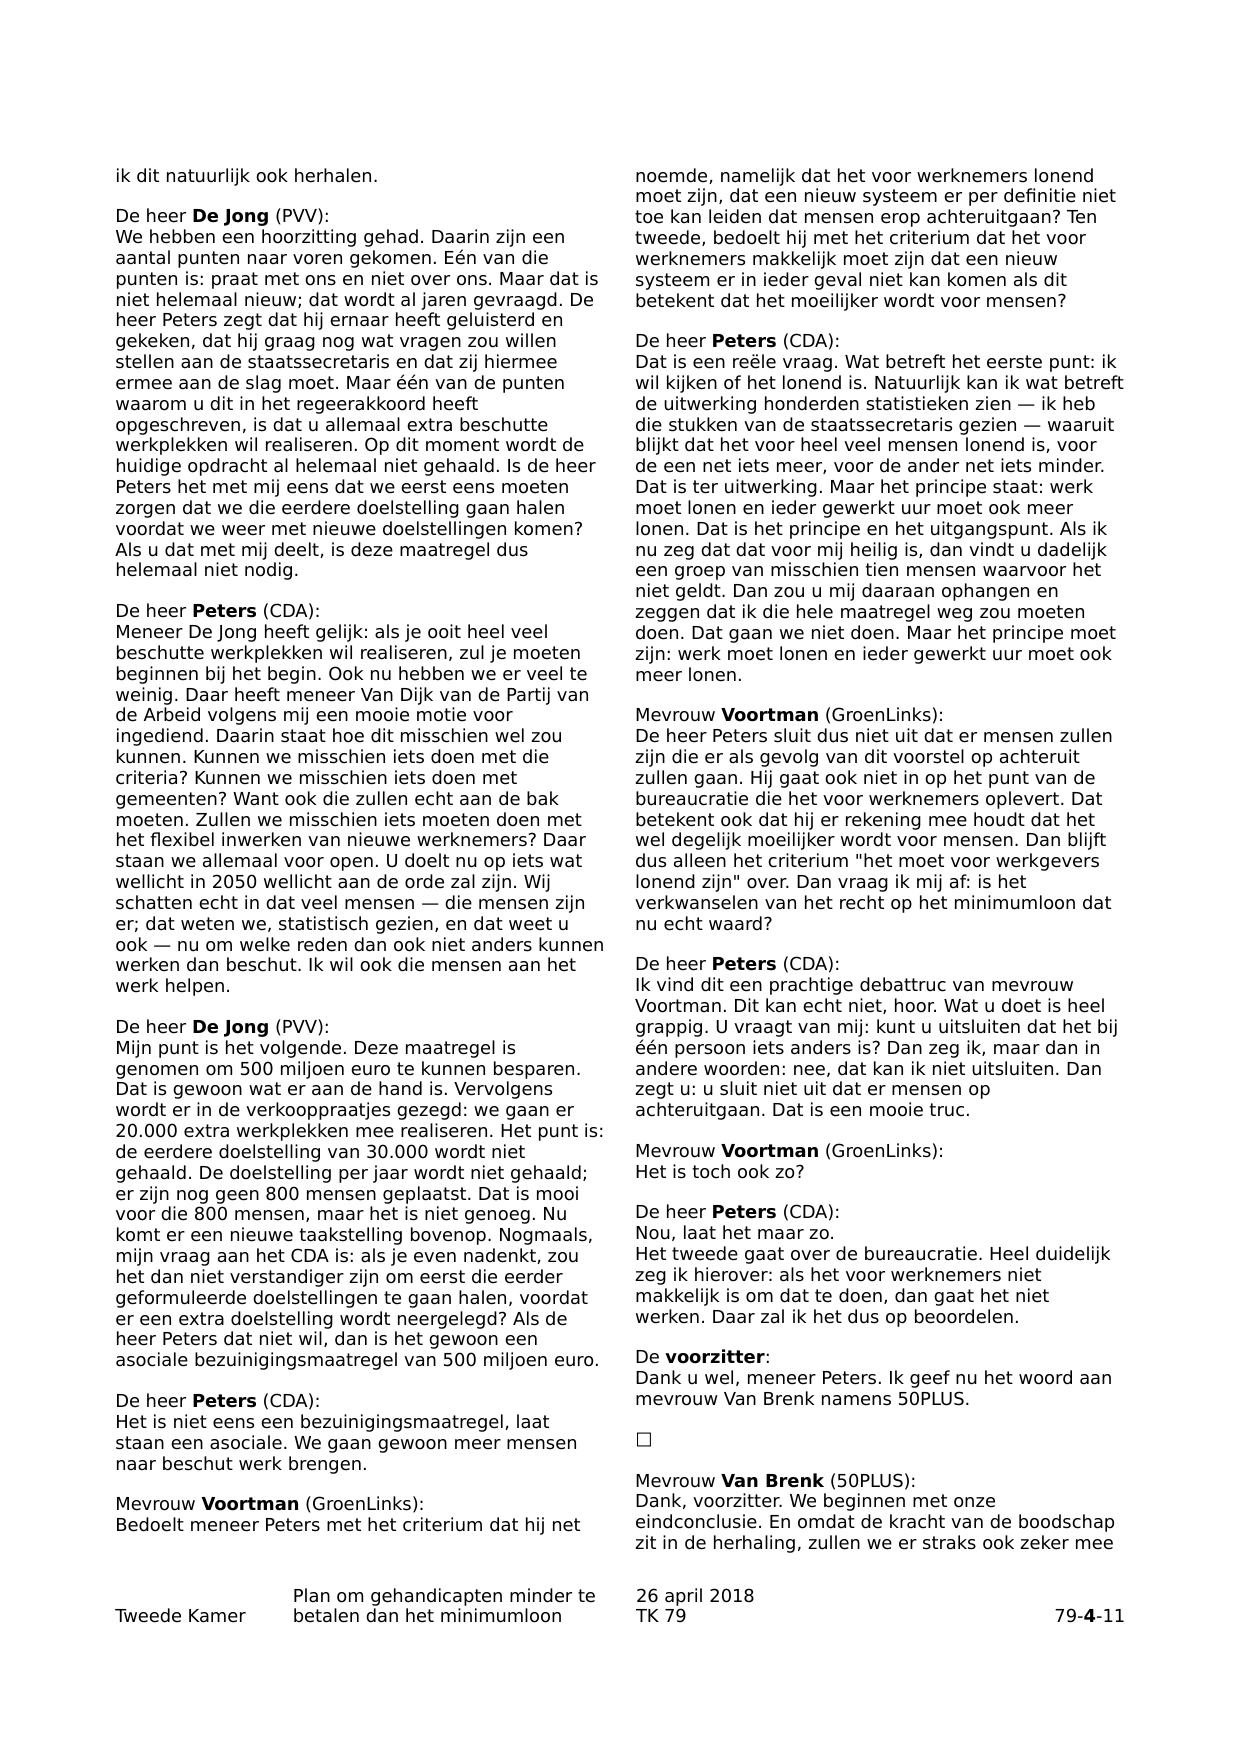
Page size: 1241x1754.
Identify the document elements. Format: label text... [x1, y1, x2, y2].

text Mevrouw Voortman (GroenLinks): [115, 1494, 605, 1515]
text De heer Peters sluit dus niet uit dat er mensen zullen zijn die er als gevolg van dit voorstel op achteruit zullen gaan. Hij gaat ook niet in op het punt van de bureaucratie die het voor werknemers oplevert. Dat betekent ook dat hij er rekening mee houdt dat het wel degelijk moeilijker wordt voor mensen. Dan blijft dus alleen het criterium "het moet voor werkgevers lonend zijn" over. Dan vraag ik mij af: is het verkwanselen van het recht op het minimumloon dat nu echt waard? [635, 726, 1125, 934]
text We hebben een hoorzitting gehad. Daarin zijn een aantal punten naar voren gekomen. Eén van die punten is: praat met ons en niet over ons. Maar dat is niet helemaal nieuw; dat wordt al jaren gevraagd. De heer Peters zegt dat hij ernaar heeft geluisterd en gekeken, dat hij graag nog wat vragen zou willen stellen aan de staatssecretaris en dat zij hiermee ermee aan de slag moet. Maar één van de punten waarom u dit in het regeerakkoord heeft opgeschreven, is dat u allemaal extra beschutte werkplekken wil realiseren. Op dit moment wordt de huidige opdracht al helemaal niet gehaald. Is de heer Peters het met mij eens dat we eerst eens moeten zorgen dat we die eerdere doelstelling gaan halen voordat we weer met nieuwe doelstellingen komen? Als u dat met mij deelt, is deze maatregel dus helemaal niet nodig. [115, 227, 605, 581]
text Mevrouw Voortman (GroenLinks): [635, 705, 1125, 726]
text Het tweede gaat over de bureaucratie. Heel duidelijk zeg ik hierover: als het voor werknemers niet makkelijk is om dat te doen, dan gaat het niet werken. Daar zal ik het dus op beoordelen. [635, 1244, 1125, 1327]
text De heer De Jong (PVV): [115, 206, 605, 227]
text Ik vind dit een prachtige debattruc van mevrouw Voortman. Dit kan echt niet, hoor. Wat u doet is heel grappig. U vraagt van mij: kunt u uitsluiten dat het bij één persoon iets anders is? Dan zeg ik, maar dan in andere woorden: nee, dat kan ik niet uitsluiten. Dan zegt u: u sluit niet uit dat er mensen op achteruitgaan. Dat is een mooie truc. [635, 975, 1125, 1121]
text Mevrouw Van Brenk (50PLUS): [635, 1470, 1125, 1491]
text Dank u wel, meneer Peters. Ik geef nu het woord aan mevrouw Van Brenk namens 50PLUS. [635, 1368, 1125, 1410]
text ik dit natuurlijk ook herhalen. [115, 165, 605, 186]
text Bedoelt meneer Peters met het criterium dat hij net [115, 1515, 605, 1536]
text Nou, laat het maar zo. [635, 1223, 1125, 1244]
text De heer Peters (CDA): [635, 954, 1125, 975]
text Meneer De Jong heeft gelijk: als je ooit heel veel beschutte werkplekken wil realiseren, zul je moeten beginnen bij het begin. Ook nu hebben we er veel te weinig. Daar heeft meneer Van Dijk van de Partij van de Arbeid volgens mij een mooie motie voor ingediend. Daarin staat hoe dit misschien wel zou kunnen. Kunnen we misschien iets doen met die criteria? Kunnen we misschien iets doen met gemeenten? Want ook die zullen echt aan de bak moeten. Zullen we misschien iets moeten doen met het flexibel inwerken van nieuwe werknemers? Daar staan we allemaal voor open. U doelt nu op iets wat wellicht in 2050 wellicht aan de orde zal zijn. Wij schatten echt in dat veel mensen — die mensen zijn er; dat weten we, statistisch gezien, en dat weet u ook — nu om welke reden dan ook niet anders kunnen werken dan beschut. Ik wil ook die mensen aan het werk helpen. [115, 622, 605, 997]
text Dat is een reële vraag. Wat betreft het eerste punt: ik wil kijken of het lonend is. Natuurlijk kan ik wat betreft de uitwerking honderden statistieken zien — ik heb die stukken van de staatssecretaris gezien — waaruit blijkt dat het voor heel veel mensen lonend is, voor de een net iets meer, voor de ander net iets minder. Dat is ter uitwerking. Maar het principe staat: werk moet lonen en ieder gewerkt uur moet ook meer lonen. Dat is het principe en het uitgangspunt. Als ik nu zeg dat dat voor mij heilig is, dan vindt u dadelijk een groep van misschien tien mensen waarvoor het niet geldt. Dan zou u mij daaraan ophangen en zeggen dat ik die hele maatregel weg zou moeten doen. Dat gaan we niet doen. Maar het principe moet zijn: werk moet lonen en ieder gewerkt uur moet ook meer lonen. [635, 352, 1125, 685]
text De heer Peters (CDA): [635, 331, 1125, 352]
text Het is toch ook zo? [635, 1162, 1125, 1182]
text Dank, voorzitter. We beginnen met onze eindconclusie. En omdat de kracht van de boodschap zit in de herhaling, zullen we er straks ook zeker mee [635, 1491, 1125, 1554]
text Mijn punt is het volgende. Deze maatregel is genomen om 500 miljoen euro te kunnen besparen. Dat is gewoon wat er aan de hand is. Vervolgens wordt er in de verkooppraatjes gezegd: we gaan er 20.000 extra werkplekken mee realiseren. Het punt is: de eerdere doelstelling van 30.000 wordt niet gehaald. De doelstelling per jaar wordt niet gehaald; er zijn nog geen 800 mensen geplaatst. Dat is mooi voor die 800 mensen, maar het is niet genoeg. Nu komt er een nieuwe taakstelling bovenop. Nogmaals, mijn vraag aan het CDA is: als je even nadenkt, zou het dan niet verstandiger zijn om eerst die eerder geformuleerde doelstellingen te gaan halen, voordat er een extra doelstelling wordt neergelegd? Als de heer Peters dat niet wil, dan is het gewoon een asociale bezuinigingsmaatregel van 500 miljoen euro. [115, 1037, 605, 1371]
text Het is niet eens een bezuinigingsmaatregel, laat staan een asociale. We gaan gewoon meer mensen naar beschut werk brengen. [115, 1412, 605, 1474]
text noemde, namelijk dat het voor werknemers lonend moet zijn, dat een nieuw systeem er per definitie niet toe kan leiden dat mensen erop achteruitgaan? Ten tweede, bedoelt hij met het criterium dat het voor werknemers makkelijk moet zijn dat een nieuw systeem er in ieder geval niet kan komen als dit betekent dat het moeilijker wordt voor mensen? [635, 165, 1125, 311]
text Mevrouw Voortman (GroenLinks): [635, 1141, 1125, 1162]
text De heer Peters (CDA): [635, 1202, 1125, 1223]
text De heer Peters (CDA): [115, 601, 605, 622]
text De heer Peters (CDA): [115, 1391, 605, 1412]
text De voorzitter: [635, 1347, 1125, 1368]
text ⬜ [635, 1430, 1125, 1450]
text De heer De Jong (PVV): [115, 1017, 605, 1037]
